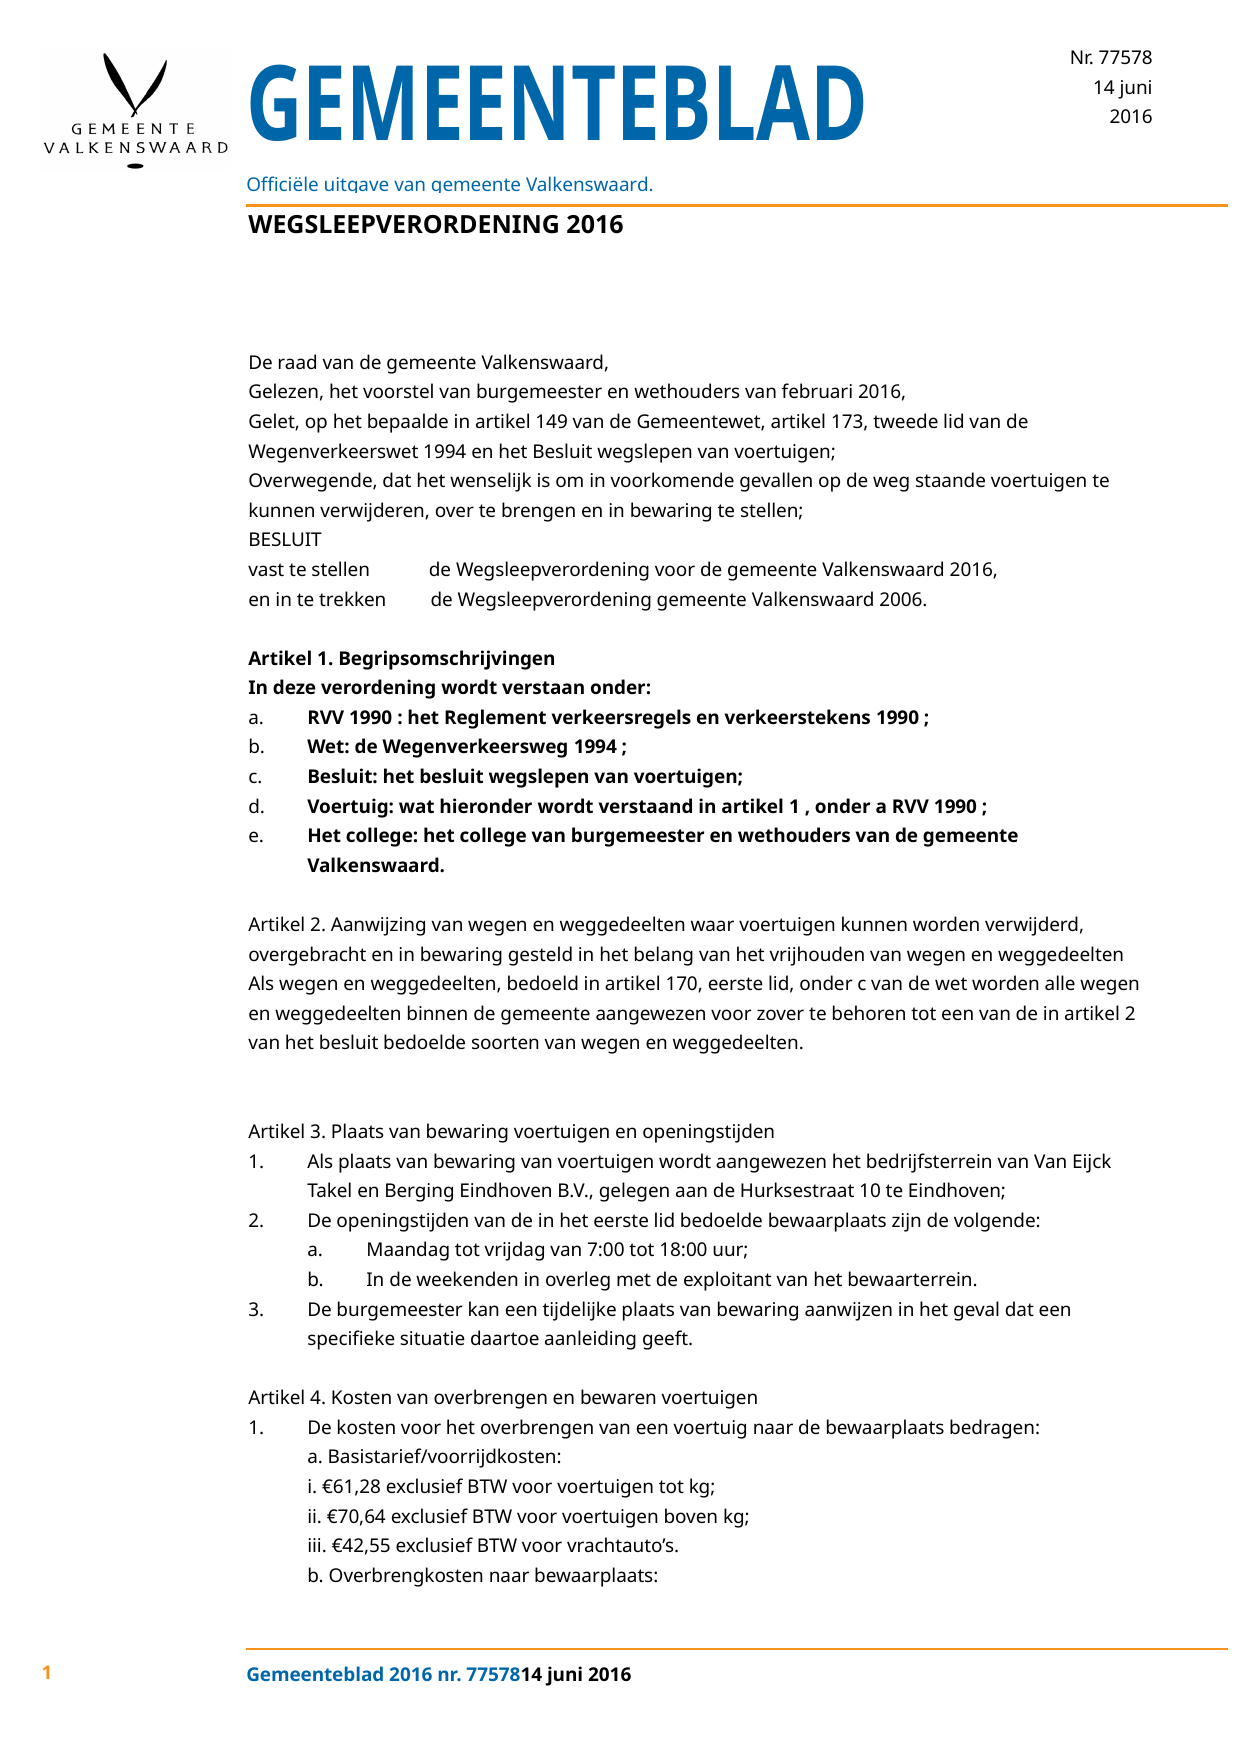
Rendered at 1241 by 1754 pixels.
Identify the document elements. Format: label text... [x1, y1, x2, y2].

text BESLUIT [248, 527, 1152, 552]
list RVV 1990 : het Reglement verkeersregels en verkeerstekens 1990 ; [248, 704, 1152, 730]
list De burgemeester kan een tijdelijke plaats van bewaring aanwijzen in het geval dat een specifieke situatie daartoe aanleiding geeft. [248, 1296, 1152, 1351]
list In de weekenden in overleg met de exploitant van het bewaarterrein. [307, 1266, 1152, 1292]
text Overwegende, dat het wenselijk is om in voorkomende gevallen op de weg staande voertuigen te kunnen verwijderen, over te brengen en in bewaring te stellen; [248, 467, 1152, 523]
list Maandag tot vrijdag van 7:00 tot 18:00 uur; [307, 1237, 1152, 1262]
list Voertuig: wat hieronder wordt verstaand in artikel 1 , onder a RVV 1990 ; [248, 793, 1152, 819]
text Artikel 2. Aanwijzing van wegen en weggedeelten waar voertuigen kunnen worden verwijderd, overgebracht en in bewaring gesteld in het belang van het vrijhouden van wegen en weggedeelten [248, 911, 1152, 967]
picture [41, 47, 231, 172]
list a. Basistarief/voorrijdkosten: [248, 1444, 1152, 1469]
list iii. €42,55 exclusief BTW voor vrachtauto’s. [248, 1532, 1152, 1558]
text Gelet, op het bepaalde in artikel 149 van de Gemeentewet, artikel 173, tweede lid van de Wegenverkeerswet 1994 en het Besluit wegslepen van voertuigen; [248, 408, 1152, 464]
list Het college: het college van burgemeester en wethouders van de gemeente Valkenswaard. [248, 822, 1152, 878]
text WEGSLEEPVERORDENING 2016 [248, 207, 1152, 241]
list b. Overbrengkosten naar bewaarplaats: [248, 1562, 1152, 1588]
list De openingstijden van de in het eerste lid bedoelde bewaarplaats zijn de volgende: [248, 1207, 1152, 1233]
list i. €61,28 exclusief BTW voor voertuigen tot kg; [248, 1473, 1152, 1499]
text Artikel 3. Plaats van bewaring voertuigen en openingstijden [248, 1118, 1152, 1144]
text De raad van de gemeente Valkenswaard, [248, 349, 1152, 375]
text Gelezen, het voorstel van burgemeester en wethouders van februari 2016, [248, 379, 1152, 404]
text Artikel 4. Kosten van overbrengen en bewaren voertuigen [248, 1384, 1152, 1410]
text Als wegen en weggedeelten, bedoeld in artikel 170, eerste lid, onder c van de wet worden alle wegen en weggedeelten binnen de gemeente aangewezen voor zover te behoren tot een van de in artikel 2 van het besluit bedoelde soorten van wegen en weggedeelten. [248, 970, 1152, 1055]
list ii. €70,64 exclusief BTW voor voertuigen boven kg; [248, 1503, 1152, 1529]
list De kosten voor het overbrengen van een voertuig naar de bewaarplaats bedragen: [248, 1414, 1152, 1440]
list Wet: de Wegenverkeersweg 1994 ; [248, 734, 1152, 759]
list Besluit: het besluit wegslepen van voertuigen; [248, 763, 1152, 789]
text Artikel 1. Begripsomschrijvingen [248, 645, 1152, 671]
list Als plaats van bewaring van voertuigen wordt aangewezen het bedrijfsterrein van Van Eijck Takel en Berging Eindhoven B.V., gelegen aan de Hurksestraat 10 te Eindhoven; [248, 1148, 1152, 1203]
text vast te stellen de Wegsleepverordening voor de gemeente Valkenswaard 2016, [248, 556, 1152, 582]
text en in te trekken de Wegsleepverordening gemeente Valkenswaard 2006. [248, 586, 1152, 612]
text In deze verordening wordt verstaan onder: [248, 674, 1152, 700]
